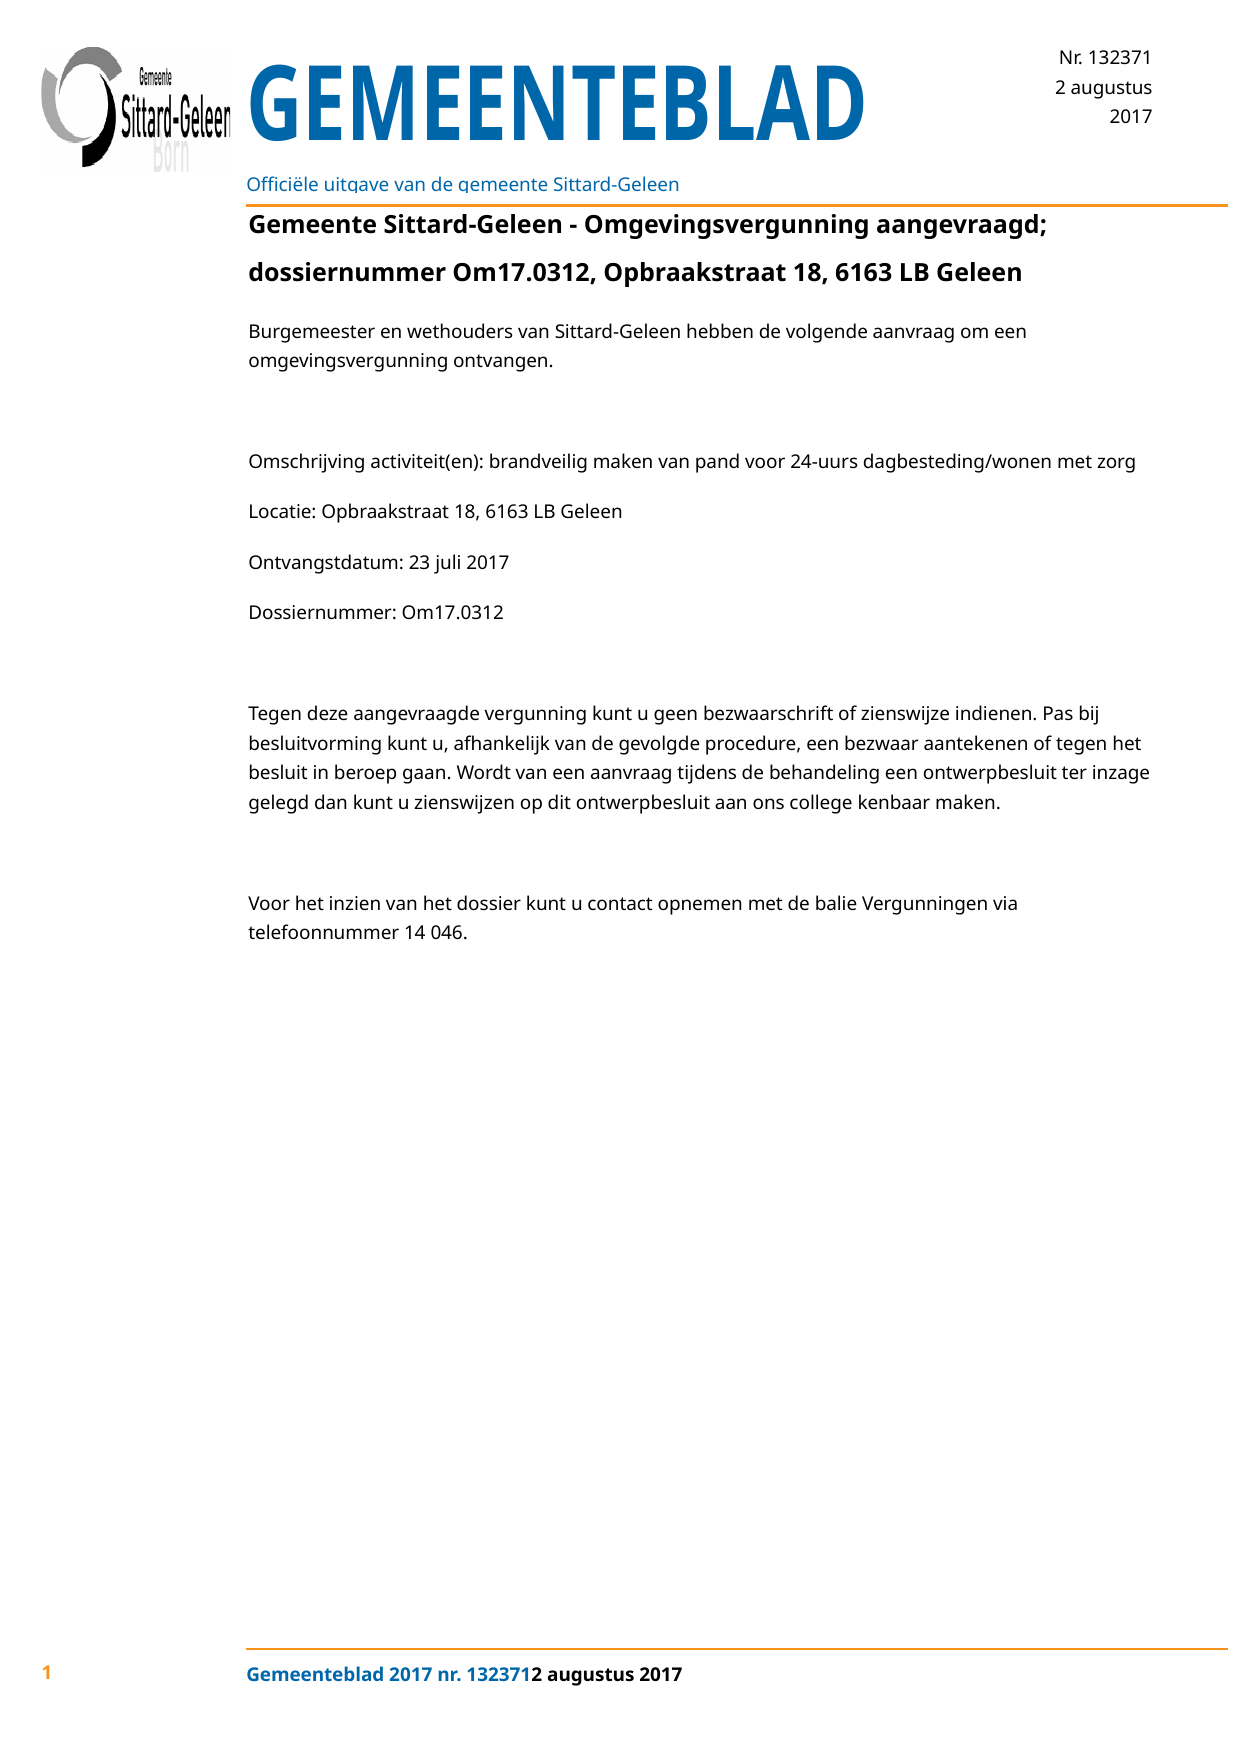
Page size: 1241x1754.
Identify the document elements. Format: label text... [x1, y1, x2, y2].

text Ontvangstdatum: 23 juli 2017 [248, 549, 1152, 575]
text Tegen deze aangevraagde vergunning kunt u geen bezwaarschrift of zienswijze indienen. Pas bij besluitvorming kunt u, afhankelijk van de gevolgde procedure, een bezwaar aantekenen of tegen het besluit in beroep gaan. Wordt van een aanvraag tijdens de behandeling een ontwerpbesluit ter inzage gelegd dan kunt u zienswijzen op dit ontwerpbesluit aan ons college kenbaar maken. [248, 700, 1152, 815]
text Omschrijving activiteit(en): brandveilig maken van pand voor 24-uurs dagbesteding/wonen met zorg [248, 448, 1152, 474]
text Dossiernummer: Om17.0312 [248, 599, 1152, 625]
picture [41, 47, 231, 172]
text Voor het inzien van het dossier kunt u contact opnemen met de balie Vergunningen via telefoonnummer 14 046. [248, 890, 1152, 945]
text Burgemeester en wethouders van Sittard-Geleen hebben de volgende aanvraag om een omgevingsvergunning ontvangen. [248, 318, 1152, 373]
text Locatie: Opbraakstraat 18, 6163 LB Geleen [248, 499, 1152, 524]
text Gemeente Sittard-Geleen - Omgevingsvergunning aangevraagd; dossiernummer Om17.0312, Opbraakstraat 18, 6163 LB Geleen [248, 207, 1152, 288]
